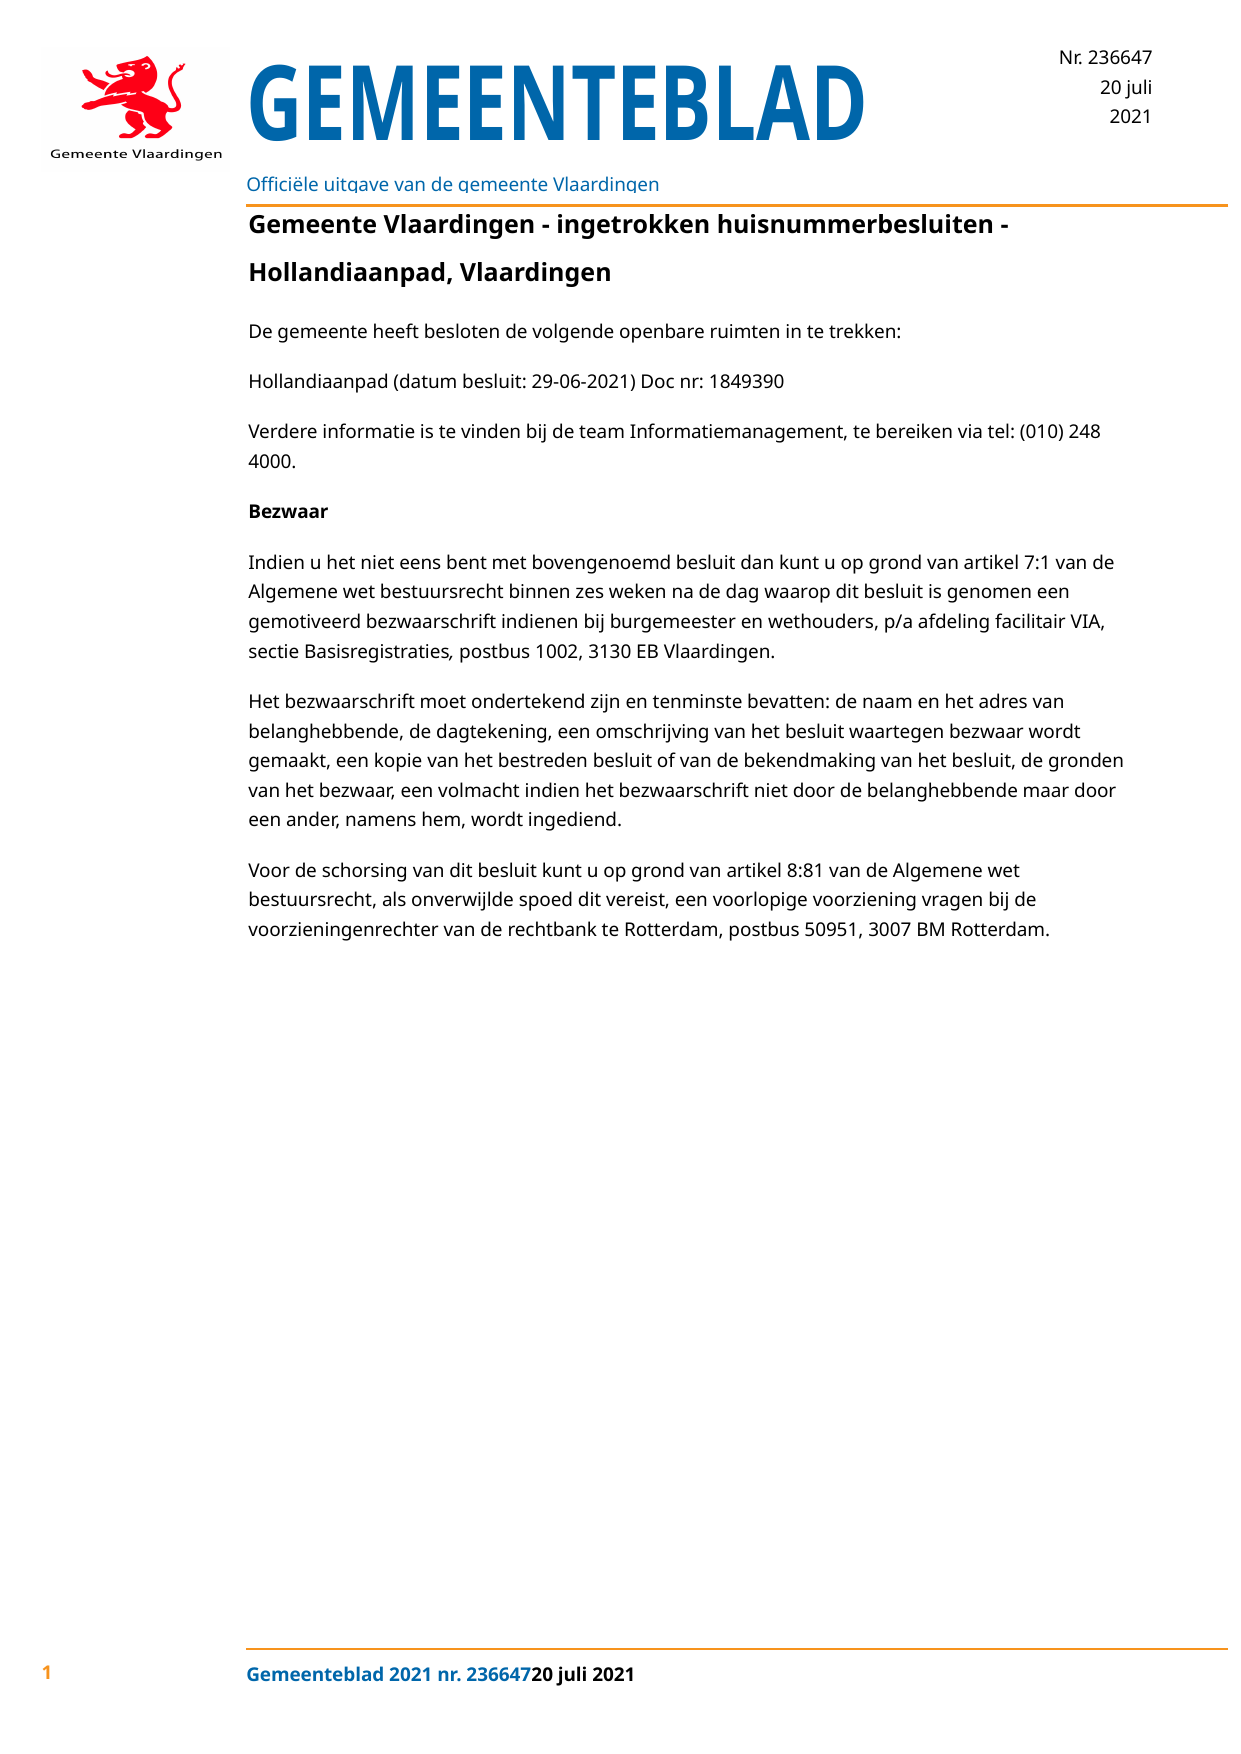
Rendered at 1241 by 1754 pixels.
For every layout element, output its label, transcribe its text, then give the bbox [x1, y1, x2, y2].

text De gemeente heeft besloten de volgende openbare ruimten in te trekken: [248, 318, 1152, 344]
picture [41, 47, 231, 172]
text Bezwaar [248, 499, 1152, 524]
text Hollandiaanpad (datum besluit: 29-06-2021) Doc nr: 1849390 [248, 368, 1152, 394]
text Het bezwaarschrift moet ondertekend zijn en tenminste bevatten: de naam en het adres van belanghebbende, de dagtekening, een omschrijving van het besluit waartegen bezwaar wordt gemaakt, een kopie van het bestreden besluit of van de bekendmaking van het besluit, de gronden van het bezwaar, een volmacht indien het bezwaarschrift niet door de belanghebbende maar door een ander, namens hem, wordt ingediend. [248, 688, 1152, 832]
text Indien u het niet eens bent met bovengenoemd besluit dan kunt u op grond van artikel 7:1 van de Algemene wet bestuursrecht binnen zes weken na de dag waarop dit besluit is genomen een gemotiveerd bezwaarschrift indienen bij burgemeester en wethouders, p/a afdeling facilitair VIA, sectie Basisregistraties, postbus 1002, 3130 EB Vlaardingen. [248, 549, 1152, 664]
text Voor de schorsing van dit besluit kunt u op grond van artikel 8:81 van de Algemene wet bestuursrecht, als onverwijlde spoed dit vereist, een voorlopige voorziening vragen bij de voorzieningenrechter van de rechtbank te Rotterdam, postbus 50951, 3007 BM Rotterdam. [248, 857, 1152, 942]
text Gemeente Vlaardingen - ingetrokken huisnummerbesluiten - Hollandiaanpad, Vlaardingen [248, 207, 1152, 288]
text Verdere informatie is te vinden bij de team Informatiemanagement, te bereiken via tel: (010) 248 4000. [248, 419, 1152, 474]
